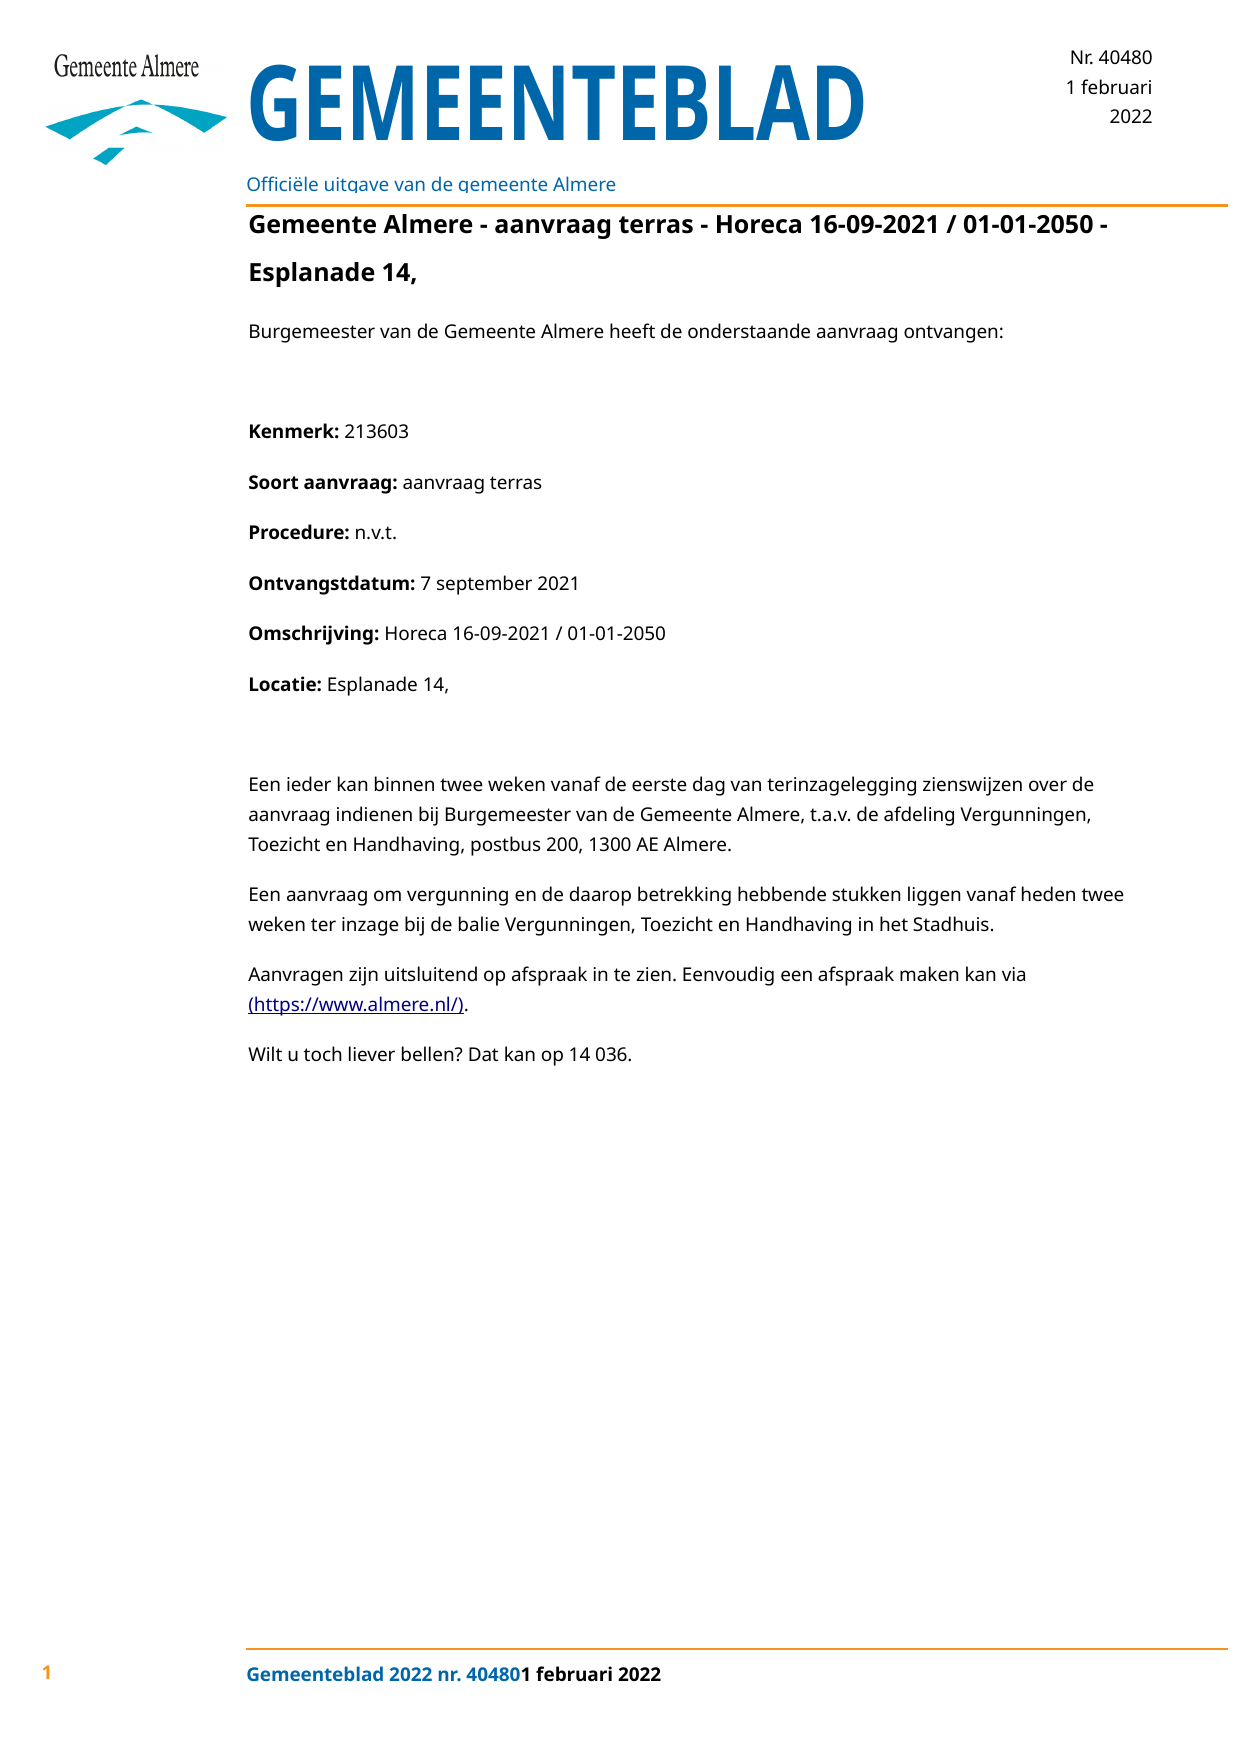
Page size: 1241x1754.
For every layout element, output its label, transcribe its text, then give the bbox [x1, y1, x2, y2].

text Gemeente Almere - aanvraag terras - Horeca 16-09-2021 / 01-01-2050 - Esplanade 14, [248, 207, 1152, 288]
text Aanvragen zijn uitsluitend op afspraak in te zien. Eenvoudig een afspraak maken kan via (https://www.almere.nl/). [248, 961, 1152, 1017]
text Procedure: n.v.t. [248, 519, 1152, 545]
text Ontvangstdatum: 7 september 2021 [248, 570, 1152, 596]
text Kenmerk: 213603 [248, 419, 1152, 444]
text Soort aanvraag: aanvraag terras [248, 469, 1152, 495]
text Een aanvraag om vergunning en de daarop betrekking hebbende stukken liggen vanaf heden twee weken ter inzage bij de balie Vergunningen, Toezicht en Handhaving in het Stadhuis. [248, 881, 1152, 937]
text Burgemeester van de Gemeente Almere heeft de onderstaande aanvraag ontvangen: [248, 318, 1152, 344]
text Wilt u toch liever bellen? Dat kan op 14 036. [248, 1041, 1152, 1067]
text Een ieder kan binnen twee weken vanaf de eerste dag van terinzagelegging zienswijzen over de aanvraag indienen bij Burgemeester van de Gemeente Almere, t.a.v. de afdeling Vergunningen, Toezicht en Handhaving, postbus 200, 1300 AE Almere. [248, 772, 1152, 857]
picture [41, 47, 231, 172]
text Omschrijving: Horeca 16-09-2021 / 01-01-2050 [248, 620, 1152, 646]
text Locatie: Esplanade 14, [248, 671, 1152, 697]
